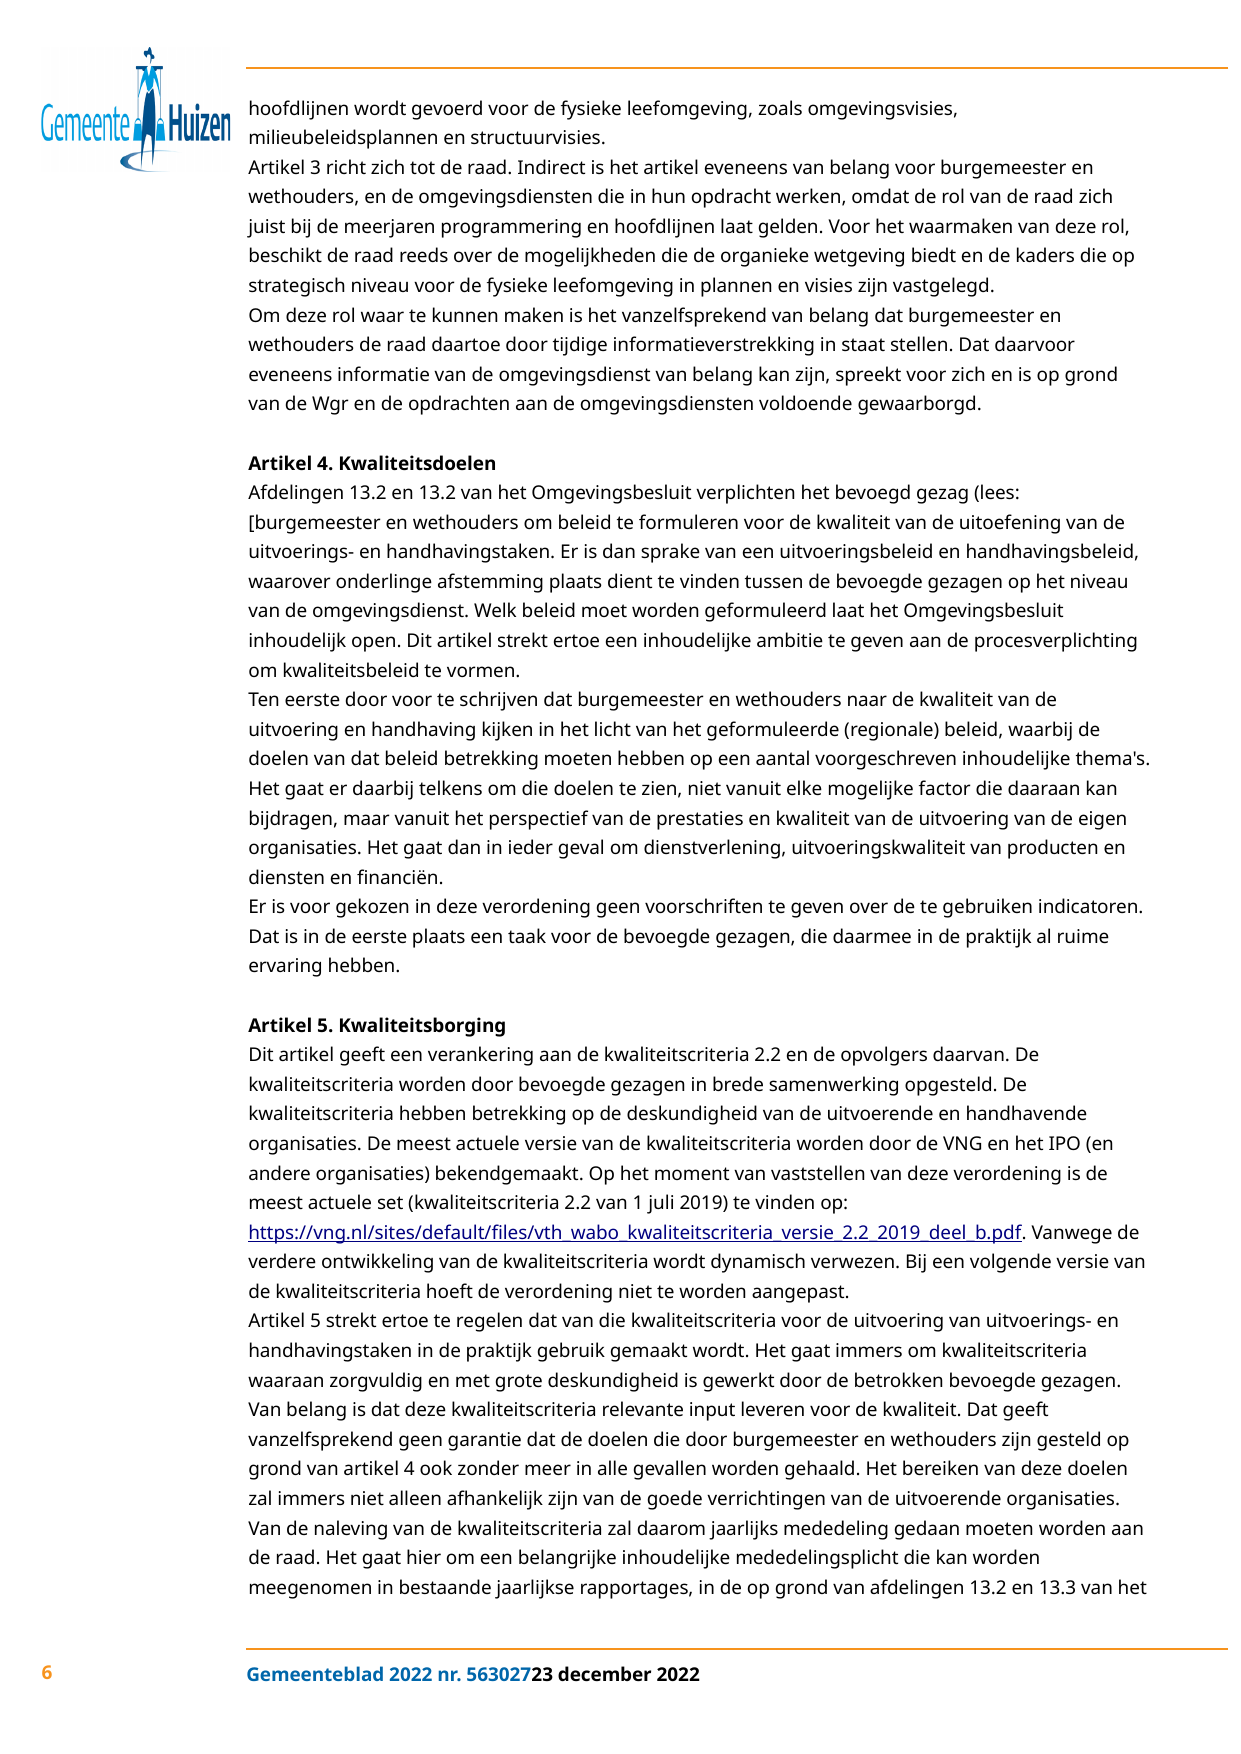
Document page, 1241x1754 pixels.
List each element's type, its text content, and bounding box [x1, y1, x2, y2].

text Artikel 5. Kwaliteitsborging [248, 1012, 1152, 1038]
picture [41, 47, 231, 172]
text Ten eerste door voor te schrijven dat burgemeester en wethouders naar de kwaliteit van de uitvoering en handhaving kijken in het licht van het geformuleerde (regionale) beleid, waarbij de doelen van dat beleid betrekking moeten hebben op een aantal voorgeschreven inhoudelijke thema's. Het gaat er daarbij telkens om die doelen te zien, niet vanuit elke mogelijke factor die daaraan kan bijdragen, maar vanuit het perspectief van de prestaties en kwaliteit van de uitvoering van de eigen organisaties. Het gaat dan in ieder geval om dienstverlening, uitvoeringskwaliteit van producten en diensten en financiën. [248, 686, 1152, 890]
text Afdelingen 13.2 en 13.2 van het Omgevingsbesluit verplichten het bevoegd gezag (lees:[burgemeester en wethouders om beleid te formuleren voor de kwaliteit van de uitoefening van de uitvoerings- en handhavingstaken. Er is dan sprake van een uitvoeringsbeleid en handhavingsbeleid, waarover onderlinge afstemming plaats dient te vinden tussen de bevoegde gezagen op het niveau van de omgevingsdienst. Welk beleid moet worden geformuleerd laat het Omgevingsbesluit inhoudelijk open. Dit artikel strekt ertoe een inhoudelijke ambitie te geven aan de procesverplichting om kwaliteitsbeleid te vormen. [248, 479, 1152, 683]
text Artikel 5 strekt ertoe te regelen dat van die kwaliteitscriteria voor de uitvoering van uitvoerings- en handhavingstaken in de praktijk gebruik gemaakt wordt. Het gaat immers om kwaliteitscriteria waaraan zorgvuldig en met grote deskundigheid is gewerkt door de betrokken bevoegde gezagen. Van belang is dat deze kwaliteitscriteria relevante input leveren voor de kwaliteit. Dat geeft vanzelfsprekend geen garantie dat de doelen die door burgemeester en wethouders zijn gesteld op grond van artikel 4 ook zonder meer in alle gevallen worden gehaald. Het bereiken van deze doelen zal immers niet alleen afhankelijk zijn van de goede verrichtingen van de uitvoerende organisaties. Van de naleving van de kwaliteitscriteria zal daarom jaarlijks mededeling gedaan moeten worden aan de raad. Het gaat hier om een belangrijke inhoudelijke mededelingsplicht die kan worden meegenomen in bestaande jaarlijkse rapportages, in de op grond van afdelingen 13.2 en 13.3 van het [248, 1308, 1152, 1600]
text Artikel 3 richt zich tot de raad. Indirect is het artikel eveneens van belang voor burgemeester en wethouders, en de omgevingsdiensten die in hun opdracht werken, omdat de rol van de raad zich juist bij de meerjaren programmering en hoofdlijnen laat gelden. Voor het waarmaken van deze rol, beschikt de raad reeds over de mogelijkheden die de organieke wetgeving biedt en de kaders die op strategisch niveau voor de fysieke leefomgeving in plannen en visies zijn vastgelegd. [248, 154, 1152, 298]
text Dit artikel geeft een verankering aan de kwaliteitscriteria 2.2 en de opvolgers daarvan. De kwaliteitscriteria worden door bevoegde gezagen in brede samenwerking opgesteld. De kwaliteitscriteria hebben betrekking op de deskundigheid van de uitvoerende en handhavende organisaties. De meest actuele versie van de kwaliteitscriteria worden door de VNG en het IPO (en andere organisaties) bekendgemaakt. Op het moment van vaststellen van deze verordening is de meest actuele set (kwaliteitscriteria 2.2 van 1 juli 2019) te vinden op: https://vng.nl/sites/default/files/vth_wabo_kwaliteitscriteria_versie_2.2_2019_deel_b.pdf. Vanwege de verdere ontwikkeling van de kwaliteitscriteria wordt dynamisch verwezen. Bij een volgende versie van de kwaliteitscriteria hoeft de verordening niet te worden aangepast. [248, 1041, 1152, 1304]
text Er is voor gekozen in deze verordening geen voorschriften te geven over de te gebruiken indicatoren. Dat is in de eerste plaats een taak voor de bevoegde gezagen, die daarmee in de praktijk al ruime ervaring hebben. [248, 893, 1152, 978]
text Artikel 4. Kwaliteitsdoelen [248, 450, 1152, 476]
text hoofdlijnen wordt gevoerd voor de fysieke leefomgeving, zoals omgevingsvisies, milieubeleidsplannen en structuurvisies. [248, 95, 1152, 150]
text Om deze rol waar te kunnen maken is het vanzelfsprekend van belang dat burgemeester en wethouders de raad daartoe door tijdige informatieverstrekking in staat stellen. Dat daarvoor eveneens informatie van de omgevingsdienst van belang kan zijn, spreekt voor zich en is op grond van de Wgr en de opdrachten aan de omgevingsdiensten voldoende gewaarborgd. [248, 302, 1152, 416]
